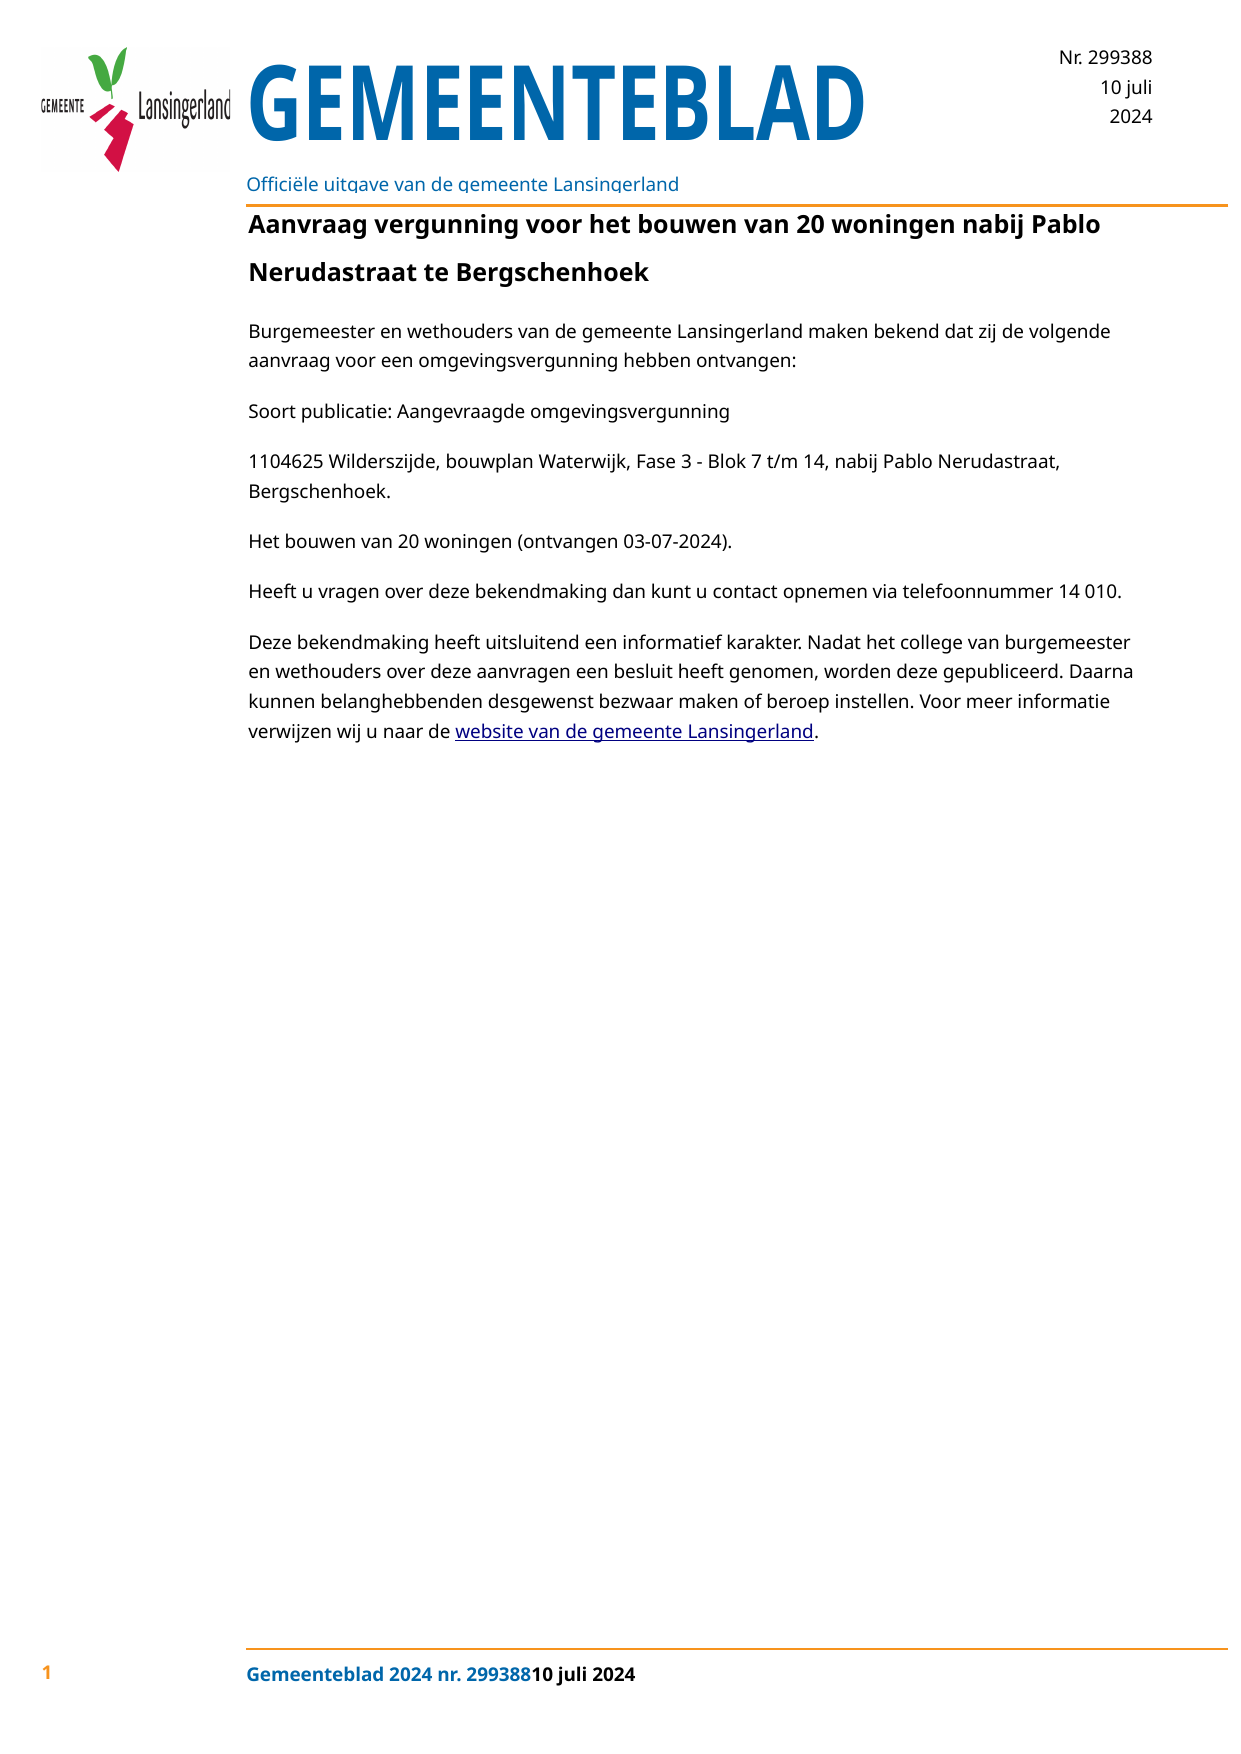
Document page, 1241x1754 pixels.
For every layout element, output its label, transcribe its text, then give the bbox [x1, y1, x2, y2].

text 1104625 Wilderszijde, bouwplan Waterwijk, Fase 3 - Blok 7 t/m 14, nabij Pablo Nerudastraat, Bergschenhoek. [248, 448, 1152, 504]
picture [41, 47, 231, 172]
text Heeft u vragen over deze bekendmaking dan kunt u contact opnemen via telefoonnummer 14 010. [248, 579, 1152, 604]
text Aanvraag vergunning voor het bouwen van 20 woningen nabij Pablo Nerudastraat te Bergschenhoek [248, 207, 1152, 288]
text Het bouwen van 20 woningen (ontvangen 03-07-2024). [248, 528, 1152, 554]
text Burgemeester en wethouders van de gemeente Lansingerland maken bekend dat zij de volgende aanvraag voor een omgevingsvergunning hebben ontvangen: [248, 318, 1152, 373]
text Deze bekendmaking heeft uitsluitend een informatief karakter. Nadat het college van burgemeester en wethouders over deze aanvragen een besluit heeft genomen, worden deze gepubliceerd. Daarna kunnen belanghebbenden desgewenst bezwaar maken of beroep instellen. Voor meer informatie verwijzen wij u naar de website van de gemeente Lansingerland. [248, 629, 1152, 744]
text Soort publicatie: Aangevraagde omgevingsvergunning [248, 398, 1152, 424]
